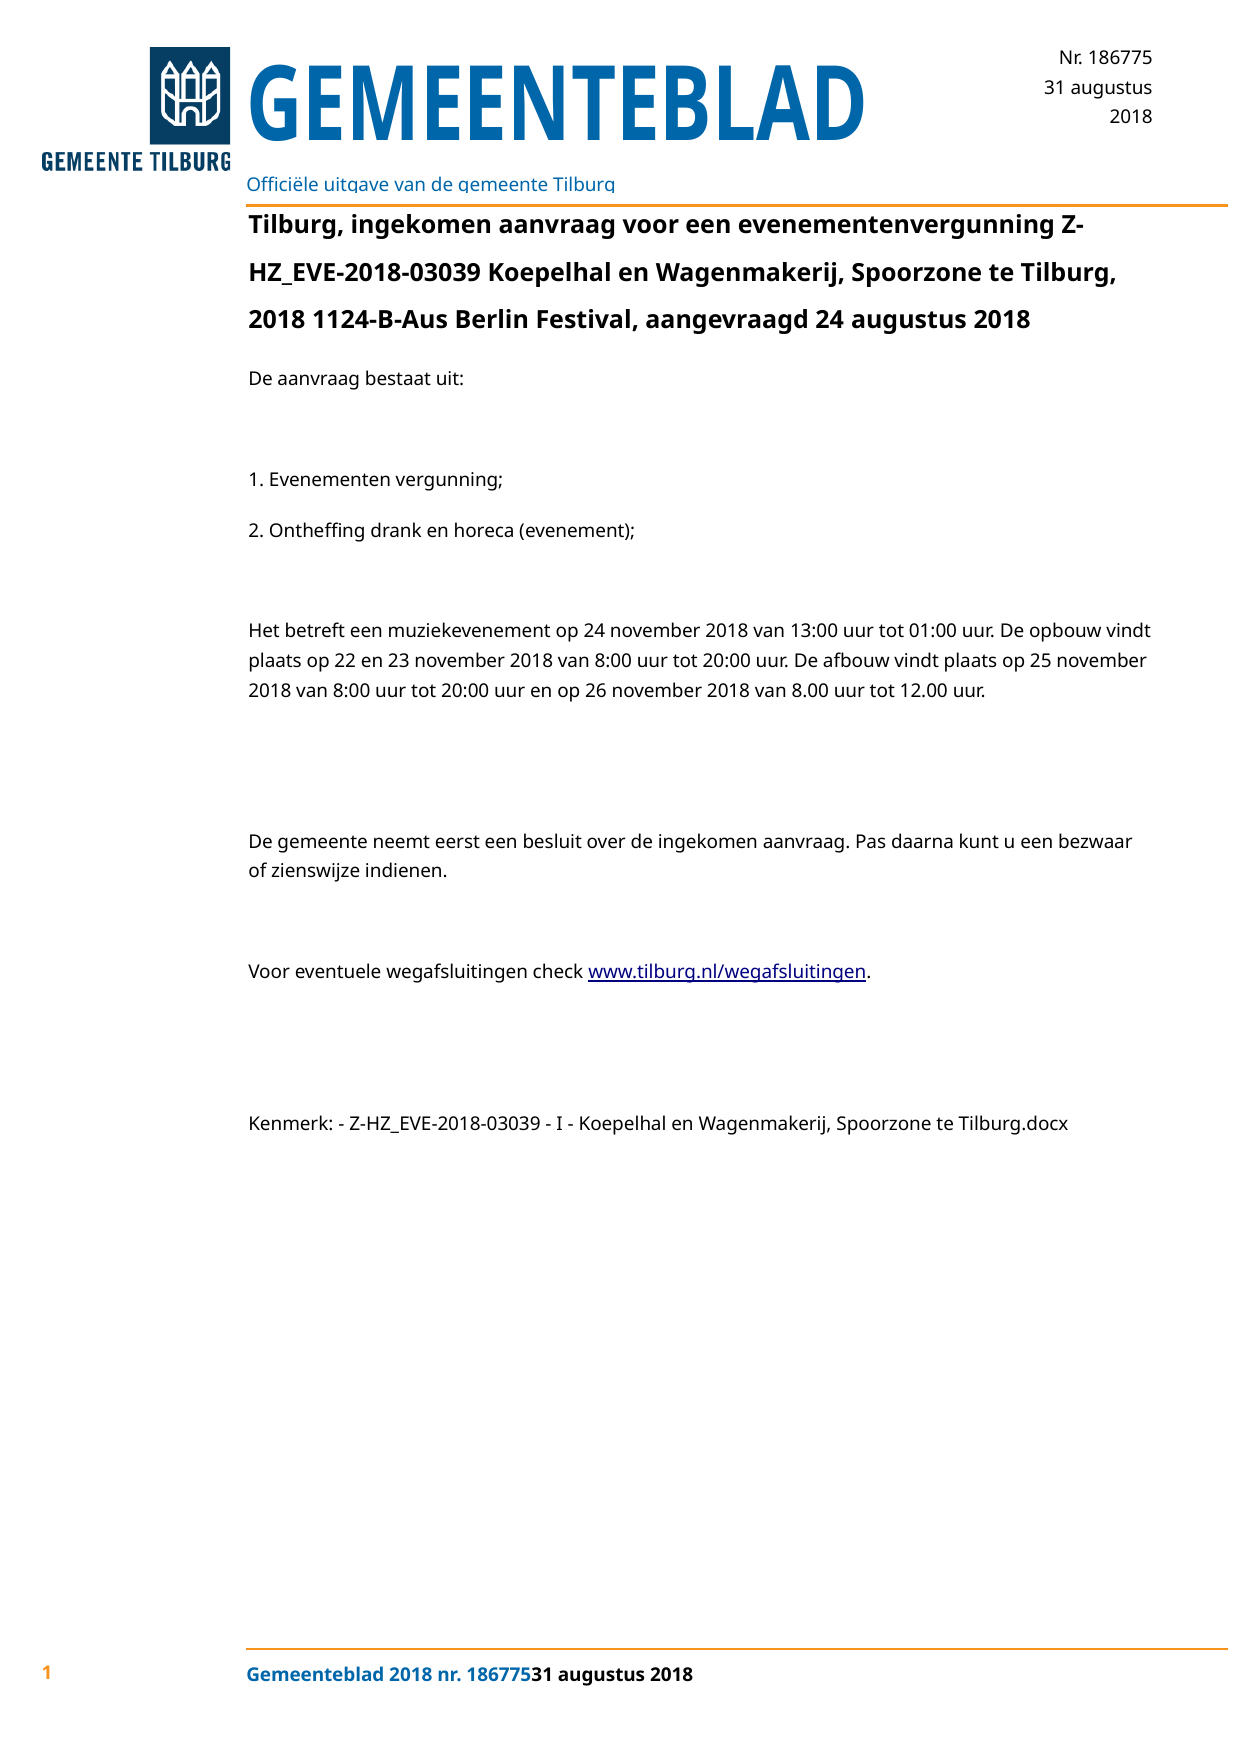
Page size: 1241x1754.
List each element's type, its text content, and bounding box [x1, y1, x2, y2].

text 2. Ontheffing drank en horeca (evenement); [248, 517, 1152, 542]
text Voor eventuele wegafsluitingen check www.tilburg.nl/wegafsluitingen. [248, 958, 1152, 984]
text Kenmerk: - Z-HZ_EVE-2018-03039 - I - Koepelhal en Wagenmakerij, Spoorzone te Tilburg.docx [248, 1110, 1152, 1135]
text Tilburg, ingekomen aanvraag voor een evenementenvergunning Z-HZ_EVE-2018-03039 Koepelhal en Wagenmakerij, Spoorzone te Tilburg, 2018 1124-B-Aus Berlin Festival, aangevraagd 24 augustus 2018 [248, 207, 1152, 336]
text Het betreft een muziekevenement op 24 november 2018 van 13:00 uur tot 01:00 uur. De opbouw vindt plaats op 22 en 23 november 2018 van 8:00 uur tot 20:00 uur. De afbouw vindt plaats op 25 november 2018 van 8:00 uur tot 20:00 uur en op 26 november 2018 van 8.00 uur tot 12.00 uur. [248, 618, 1152, 702]
text 1. Evenementen vergunning; [248, 466, 1152, 492]
text De aanvraag bestaat uit: [248, 366, 1152, 391]
text De gemeente neemt eerst een besluit over de ingekomen aanvraag. Pas daarna kunt u een bezwaar of zienswijze indienen. [248, 828, 1152, 883]
picture [41, 47, 231, 172]
